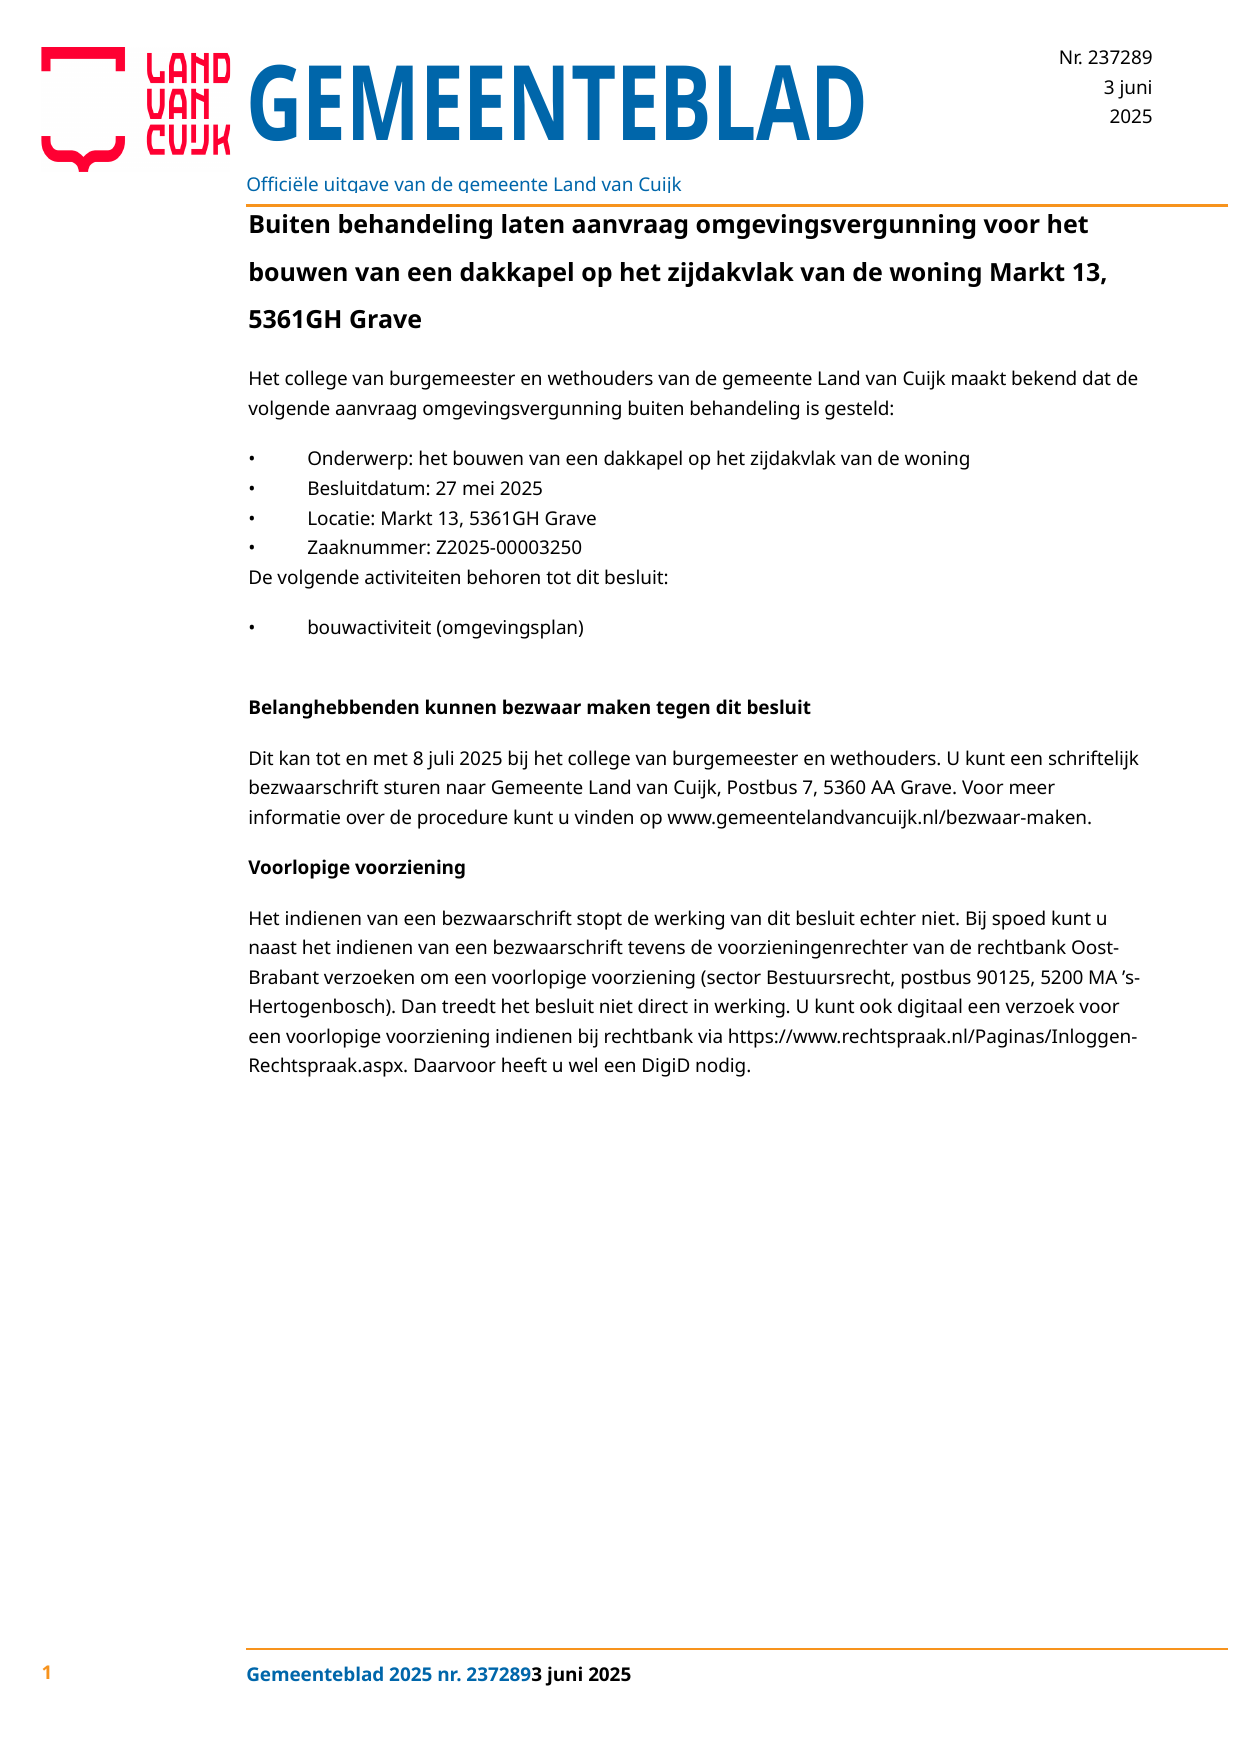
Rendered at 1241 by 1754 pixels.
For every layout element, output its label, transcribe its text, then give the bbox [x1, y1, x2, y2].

list Locatie: Markt 13, 5361GH Grave [248, 505, 1152, 530]
list Zaaknummer: Z2025-00003250 [248, 534, 1152, 560]
list Onderwerp: het bouwen van een dakkapel op het zijdakvlak van de woning [248, 446, 1152, 471]
text Dit kan tot en met 8 juli 2025 bij het college van burgemeester en wethouders. U kunt een schriftelijk bezwaarschrift sturen naar Gemeente Land van Cuijk, Postbus 7, 5360 AA Grave. Voor meer informatie over de procedure kunt u vinden op www.gemeentelandvancuijk.nl/bezwaar-maken. [248, 745, 1152, 829]
text Buiten behandeling laten aanvraag omgevingsvergunning voor het bouwen van een dakkapel op het zijdakvlak van de woning Markt 13, 5361GH Grave [248, 207, 1152, 336]
list bouwactiviteit (omgevingsplan) [248, 614, 1152, 640]
text Belanghebbenden kunnen bezwaar maken tegen dit besluit [248, 694, 1152, 720]
text Het college van burgemeester en wethouders van de gemeente Land van Cuijk maakt bekend dat de volgende aanvraag omgevingsvergunning buiten behandeling is gesteld: [248, 366, 1152, 421]
text Het indienen van een bezwaarschrift stopt de werking van dit besluit echter niet. Bij spoed kunt u naast het indienen van een bezwaarschrift tevens de voorzieningenrechter van de rechtbank Oost-Brabant verzoeken om een voorlopige voorziening (sector Bestuursrecht, postbus 90125, 5200 MA ’s-Hertogenbosch). Dan treedt het besluit niet direct in werking. U kunt ook digitaal een verzoek voor een voorlopige voorziening indienen bij rechtbank via https://www.rechtspraak.nl/Paginas/Inloggen-Rechtspraak.aspx. Daarvoor heeft u wel een DigiD nodig. [248, 905, 1152, 1078]
list Besluitdatum: 27 mei 2025 [248, 475, 1152, 501]
picture [41, 47, 231, 172]
text De volgende activiteiten behoren tot dit besluit: [248, 564, 1152, 589]
text Voorlopige voorziening [248, 854, 1152, 880]
